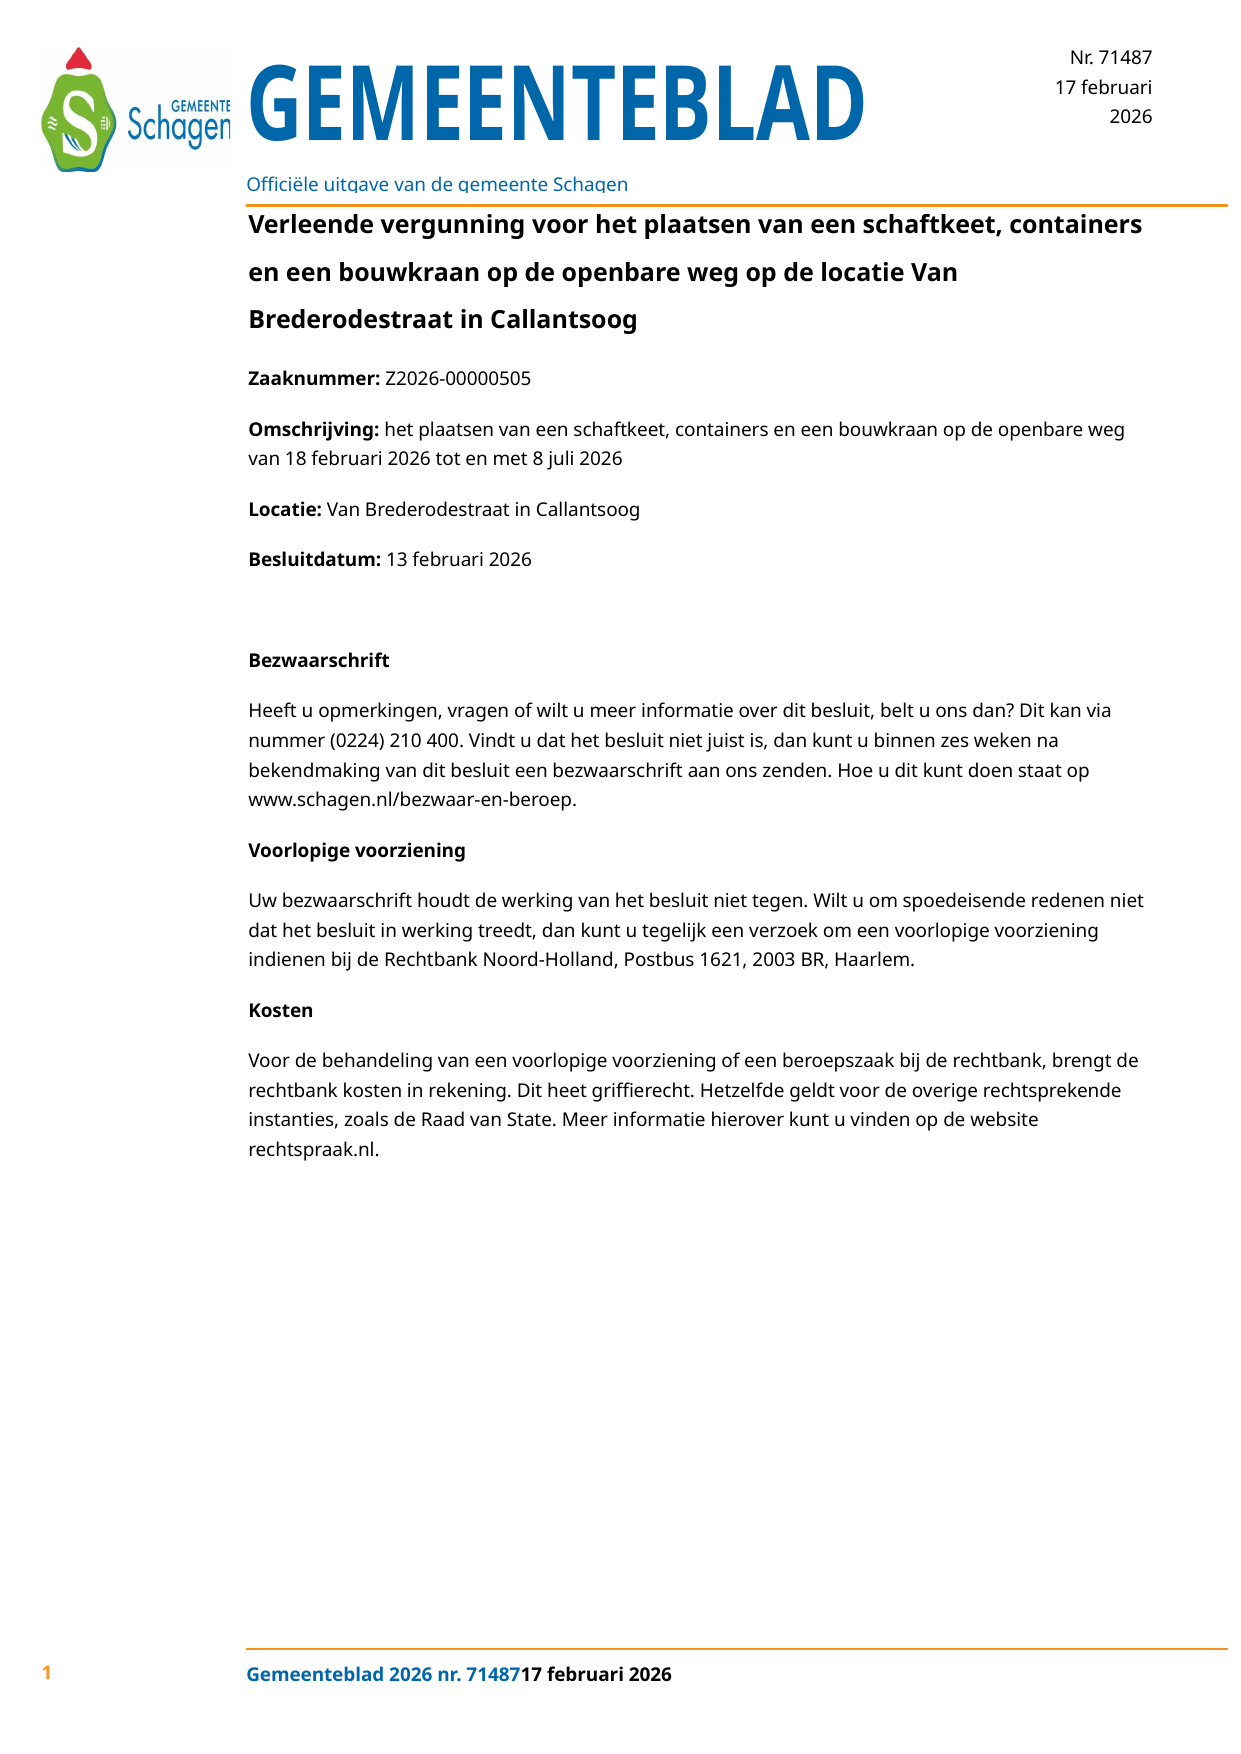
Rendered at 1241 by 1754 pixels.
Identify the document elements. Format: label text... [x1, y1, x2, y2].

text Kosten [248, 997, 1152, 1022]
text Verleende vergunning voor het plaatsen van een schaftkeet, containers en een bouwkraan op de openbare weg op de locatie Van Brederodestraat in Callantsoog [248, 207, 1152, 336]
text Uw bezwaarschrift houdt de werking van het besluit niet tegen. Wilt u om spoedeisende redenen niet dat het besluit in werking treedt, dan kunt u tegelijk een verzoek om een voorlopige voorziening indienen bij de Rechtbank Noord-Holland, Postbus 1621, 2003 BR, Haarlem. [248, 887, 1152, 972]
text Besluitdatum: 13 februari 2026 [248, 546, 1152, 572]
text Bezwaarschrift [248, 647, 1152, 673]
text Omschrijving: het plaatsen van een schaftkeet, containers en een bouwkraan op de openbare weg van 18 februari 2026 tot en met 8 juli 2026 [248, 416, 1152, 471]
text Voorlopige voorziening [248, 837, 1152, 862]
picture [41, 47, 231, 172]
text Voor de behandeling van een voorlopige voorziening of een beroepszaak bij de rechtbank, brengt de rechtbank kosten in rekening. Dit heet griffierecht. Hetzelfde geldt voor de overige rechtsprekende instanties, zoals de Raad van State. Meer informatie hierover kunt u vinden op de website rechtspraak.nl. [248, 1047, 1152, 1162]
text Zaaknummer: Z2026-00000505 [248, 366, 1152, 391]
text Heeft u opmerkingen, vragen of wilt u meer informatie over dit besluit, belt u ons dan? Dit kan via nummer (0224) 210 400. Vindt u dat het besluit niet juist is, dan kunt u binnen zes weken na bekendmaking van dit besluit een bezwaarschrift aan ons zenden. Hoe u dit kunt doen staat op www.schagen.nl/bezwaar-en-beroep. [248, 698, 1152, 812]
text Locatie: Van Brederodestraat in Callantsoog [248, 496, 1152, 522]
